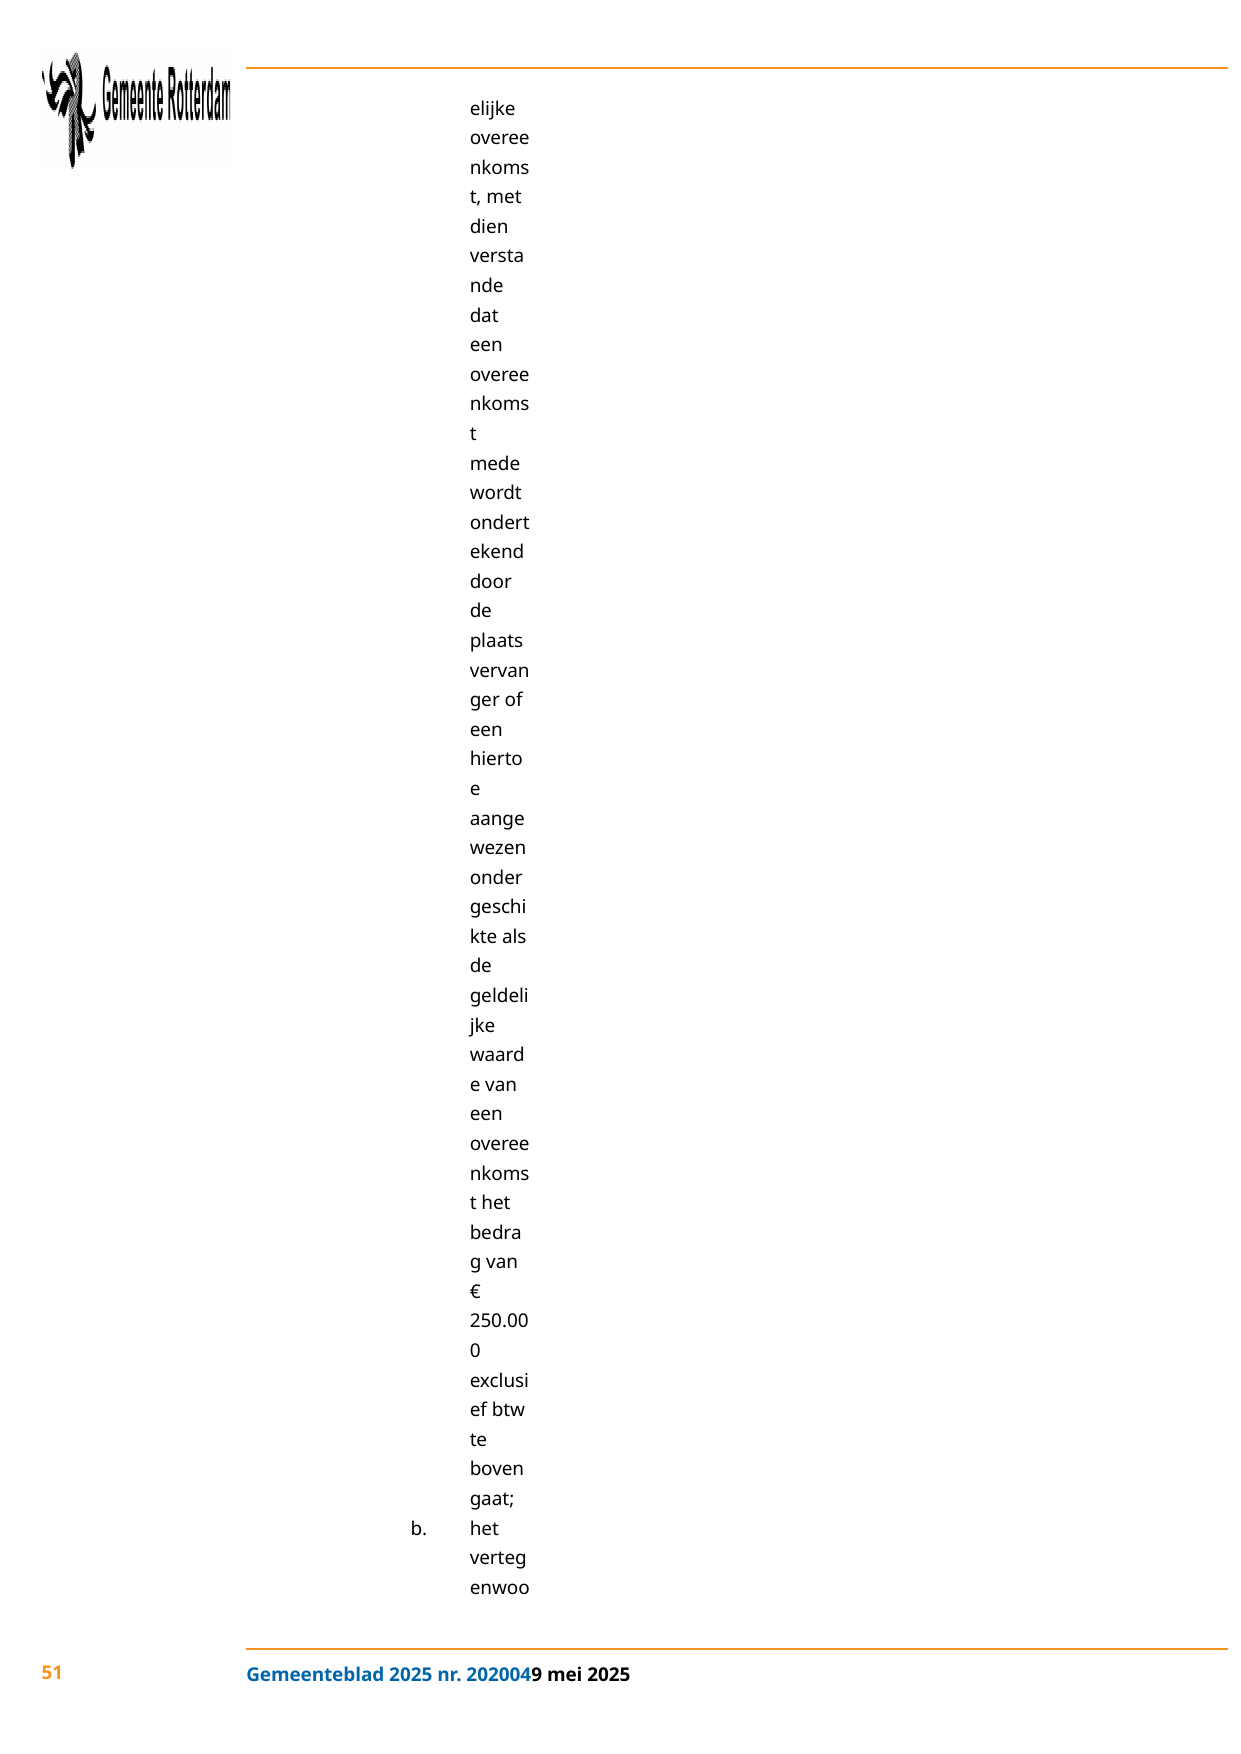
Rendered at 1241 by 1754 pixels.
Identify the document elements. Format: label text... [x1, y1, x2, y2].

table_cell [1048, 95, 1152, 1600]
picture [41, 47, 231, 172]
table_cell [248, 95, 351, 1600]
table_cell [945, 95, 1048, 1600]
table_cell [531, 95, 634, 1600]
table_cell elijke overeenkomst, met dien verstande dat een overeenkomst mede wordt ondertekend door de plaatsvervanger of een hiertoe aangewezen ondergeschikte als de geldelijke waarde van een overeenkomst het bedrag van € 250.000 exclusief btw te boven gaat; het vertegenwoo [351, 95, 531, 1600]
table_cell [635, 95, 738, 1600]
table_cell [738, 95, 841, 1600]
table_cell [841, 95, 945, 1600]
